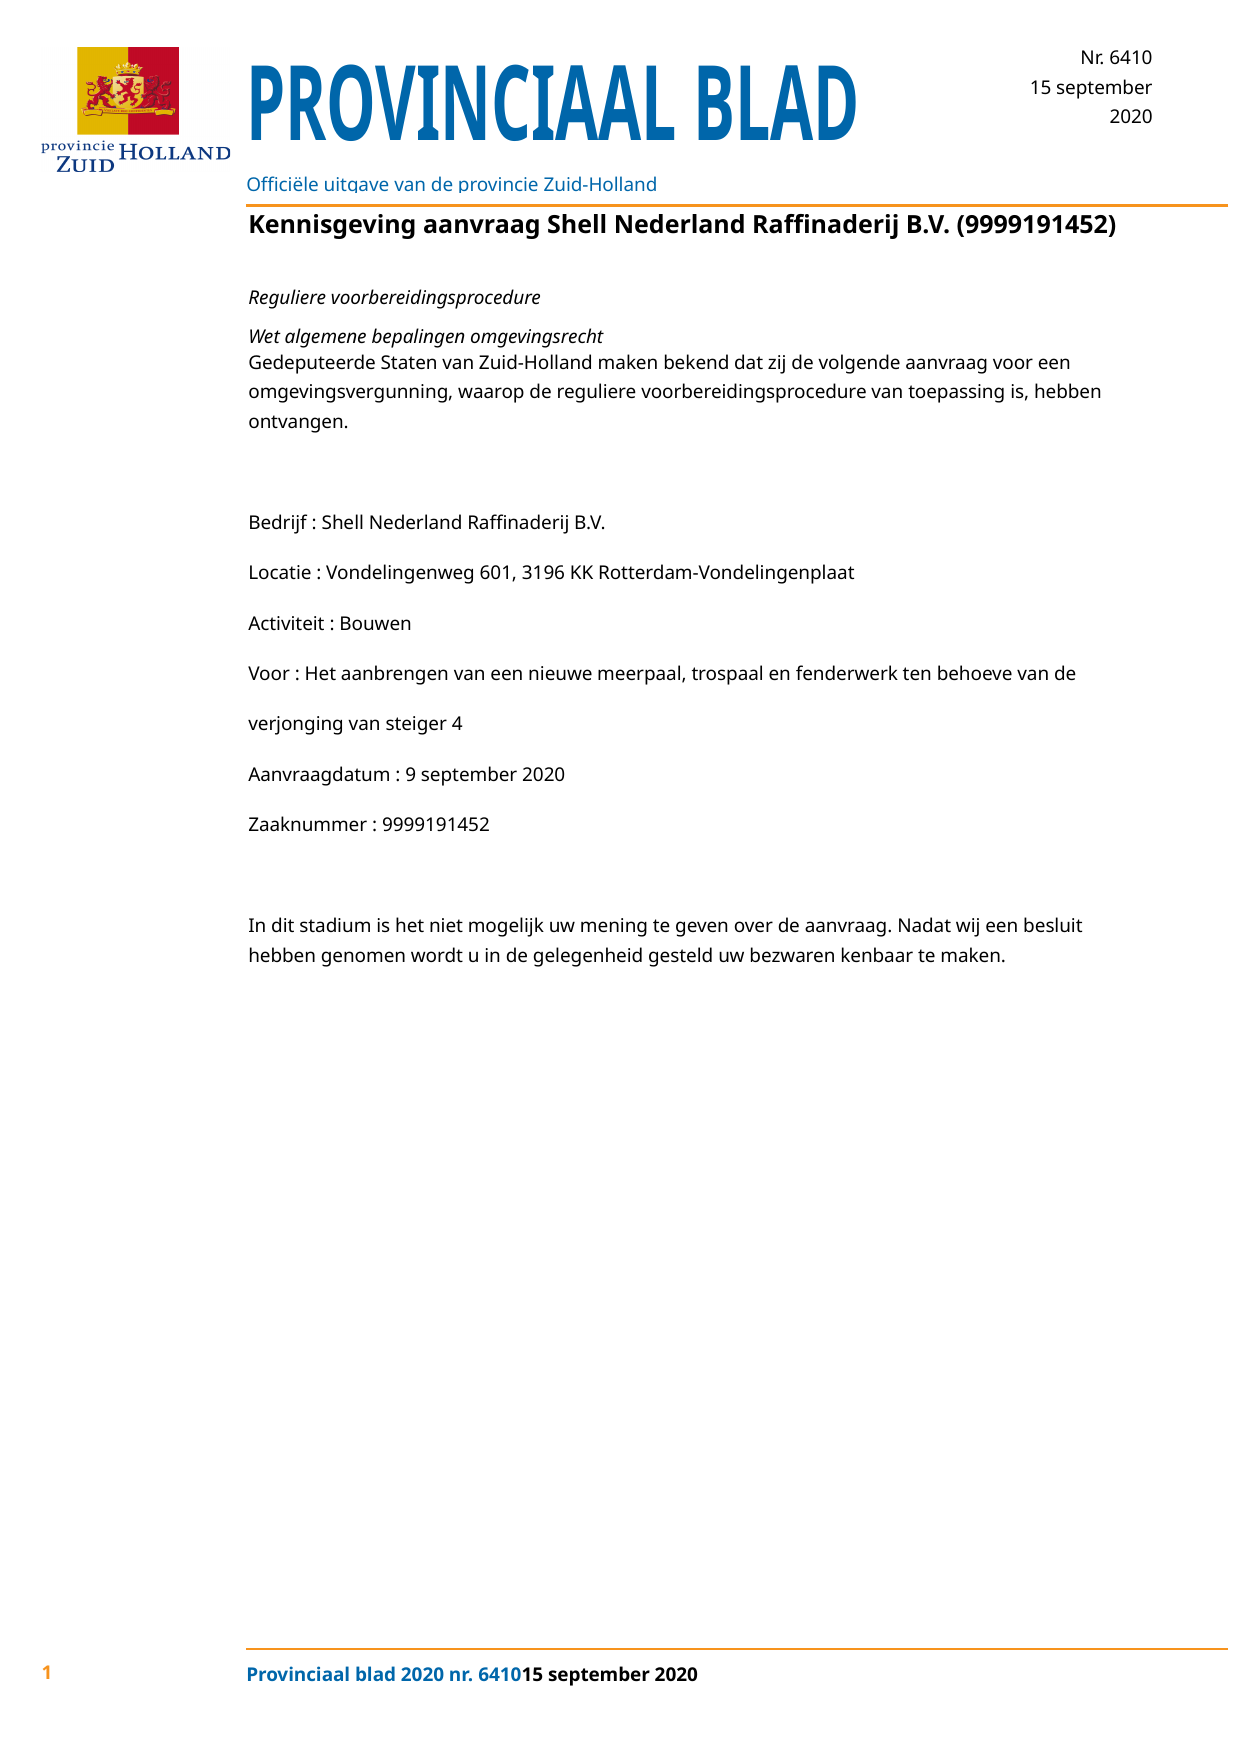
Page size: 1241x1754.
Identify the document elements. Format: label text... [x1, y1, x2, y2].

text Wet algemene bepalingen omgevingsrecht [248, 323, 1152, 349]
text Zaaknummer : 9999191452 [248, 811, 1152, 837]
text Activiteit : Bouwen [248, 610, 1152, 635]
text Bedrijf : Shell Nederland Raffinaderij B.V. [248, 509, 1152, 534]
text Voor : Het aanbrengen van een nieuwe meerpaal, trospaal en fenderwerk ten behoeve van de [248, 660, 1152, 686]
text Gedeputeerde Staten van Zuid-Holland maken bekend dat zij de volgende aanvraag voor een omgevingsvergunning, waarop de reguliere voorbereidingsprocedure van toepassing is, hebben ontvangen. [248, 349, 1152, 434]
text In dit stadium is het niet mogelijk uw mening te geven over de aanvraag. Nadat wij een besluit hebben genomen wordt u in de gelegenheid gesteld uw bezwaren kenbaar te maken. [248, 912, 1152, 967]
text Locatie : Vondelingenweg 601, 3196 KK Rotterdam-Vondelingenplaat [248, 559, 1152, 585]
text Aanvraagdatum : 9 september 2020 [248, 761, 1152, 787]
text Kennisgeving aanvraag Shell Nederland Raffinaderij B.V. (9999191452) [248, 207, 1152, 241]
text Reguliere voorbereidingsprocedure [248, 284, 1152, 309]
picture [41, 47, 231, 172]
text verjonging van steiger 4 [248, 711, 1152, 736]
